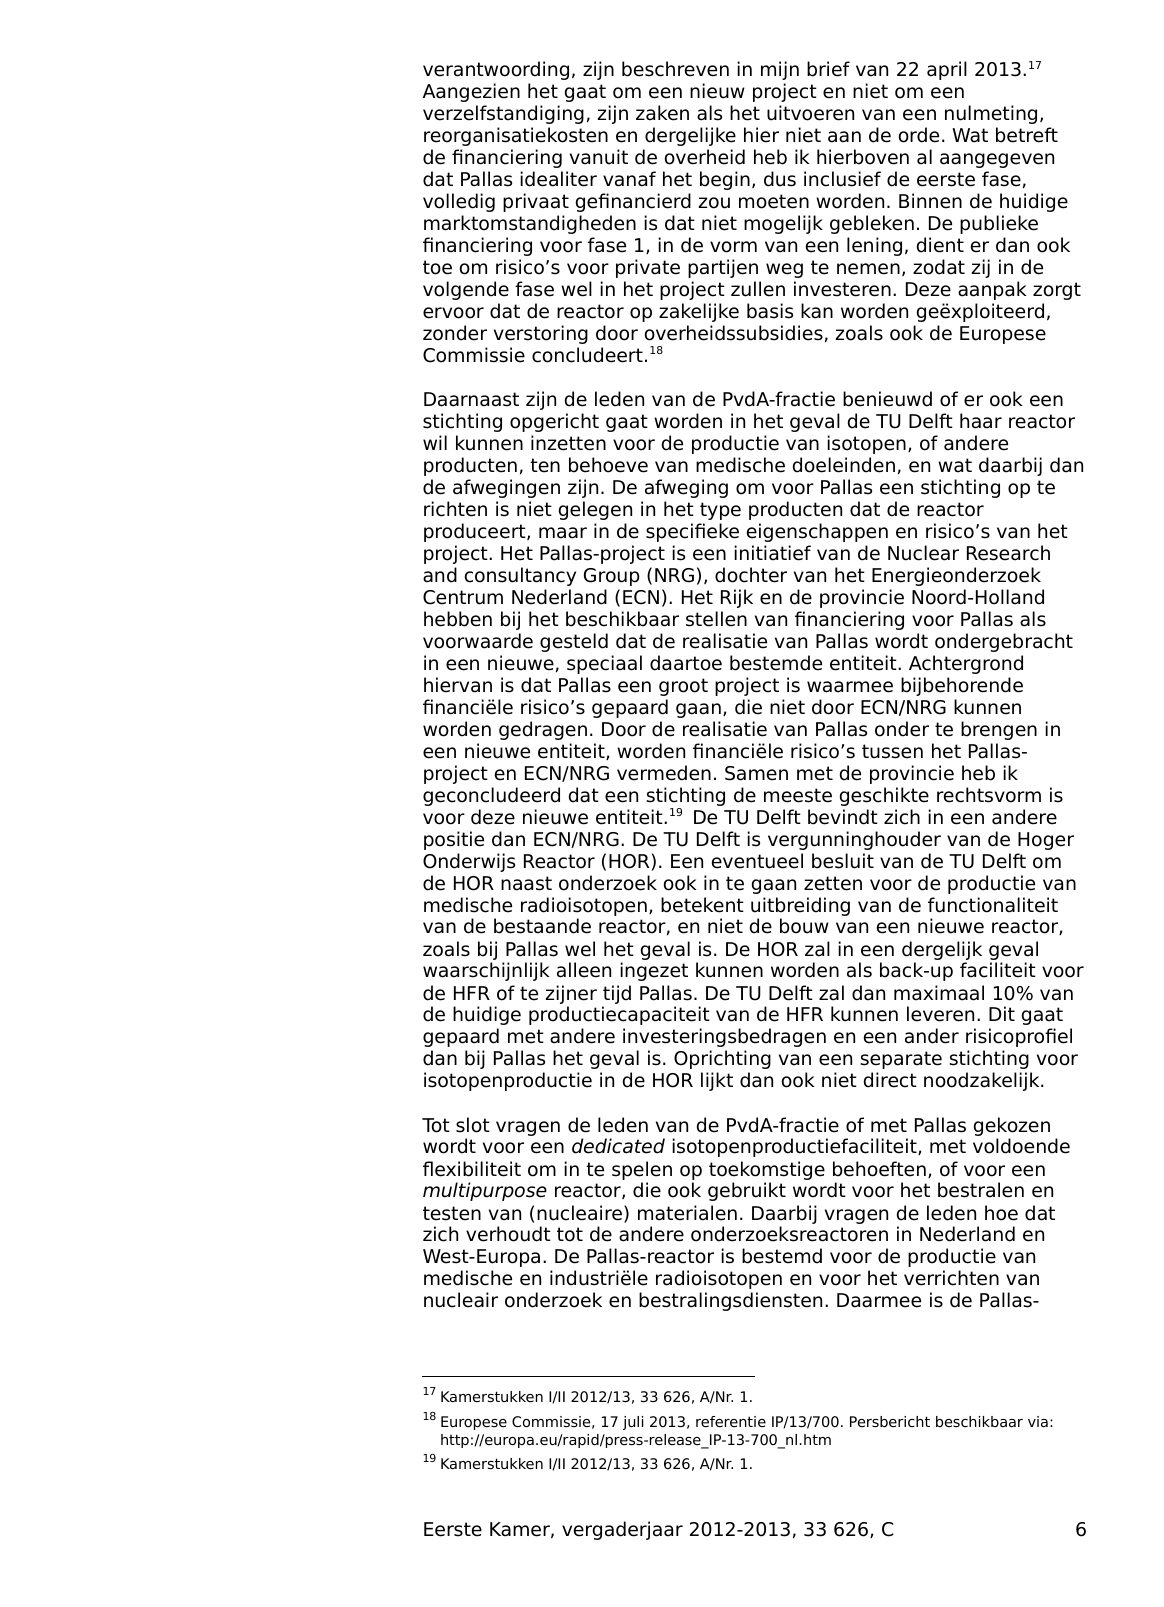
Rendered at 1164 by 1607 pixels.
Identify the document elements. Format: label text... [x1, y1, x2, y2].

text Europese Commissie, 17 juli 2013, referentie IP/13/700. Persbericht beschikbaar via: http://europa.eu/rapid/press-release_IP-13-700_nl.htm [422, 1410, 1087, 1449]
text Kamerstukken I/II 2012/13, 33 626, A/Nr. 1. [422, 1452, 1087, 1474]
text verantwoording, zijn beschreven in mijn brief van 22 april 2013. Aangezien het gaat om een nieuw project en niet om een verzelfstandiging, zijn zaken als het uitvoeren van een nulmeting, reorganisatiekosten en dergelijke hier niet aan de orde. Wat betreft de financiering vanuit de overheid heb ik hierboven al aangegeven dat Pallas idealiter vanaf het begin, dus inclusief de eerste fase, volledig privaat gefinancierd zou moeten worden. Binnen de huidige marktomstandigheden is dat niet mogelijk gebleken. De publieke financiering voor fase 1, in de vorm van een lening, dient er dan ook toe om risico’s voor private partijen weg te nemen, zodat zij in de volgende fase wel in het project zullen investeren. Deze aanpak zorgt ervoor dat de reactor op zakelijke basis kan worden geëxploiteerd, zonder verstoring door overheidssubsidies, zoals ook de Europese Commissie concludeert. [422, 59, 1087, 367]
text Daarnaast zijn de leden van de PvdA-fractie benieuwd of er ook een stichting opgericht gaat worden in het geval de TU Delft haar reactor wil kunnen inzetten voor de productie van isotopen, of andere producten, ten behoeve van medische doeleinden, en wat daarbij dan de afwegingen zijn. De afweging om voor Pallas een stichting op te richten is niet gelegen in het type producten dat de reactor produceert, maar in de specifieke eigenschappen en risico’s van het project. Het Pallas-project is een initiatief van de Nuclear Research and consultancy Group (NRG), dochter van het Energieonderzoek Centrum Nederland (ECN). Het Rijk en de provincie Noord-Holland hebben bij het beschikbaar stellen van financiering voor Pallas als voorwaarde gesteld dat de realisatie van Pallas wordt ondergebracht in een nieuwe, speciaal daartoe bestemde entiteit. Achtergrond hiervan is dat Pallas een groot project is waarmee bijbehorende financiële risico’s gepaard gaan, die niet door ECN/NRG kunnen worden gedragen. Door de realisatie van Pallas onder te brengen in een nieuwe entiteit, worden financiële risico’s tussen het Pallas-project en ECN/NRG vermeden. Samen met de provincie heb ik geconcludeerd dat een stichting de meeste geschikte rechtsvorm is voor deze nieuwe entiteit. De TU Delft bevindt zich in een andere positie dan ECN/NRG. De TU Delft is vergunninghouder van de Hoger Onderwijs Reactor (HOR). Een eventueel besluit van de TU Delft om de HOR naast onderzoek ook in te gaan zetten voor de productie van medische radioisotopen, betekent uitbreiding van de functionaliteit van de bestaande reactor, en niet de bouw van een nieuwe reactor, zoals bij Pallas wel het geval is. De HOR zal in een dergelijk geval waarschijnlijk alleen ingezet kunnen worden als back-up faciliteit voor de HFR of te zijner tijd Pallas. De TU Delft zal dan maximaal 10% van de huidige productiecapaciteit van de HFR kunnen leveren. Dit gaat gepaard met andere investeringsbedragen en een ander risicoprofiel dan bij Pallas het geval is. Oprichting van een separate stichting voor isotopenproductie in de HOR lijkt dan ook niet direct noodzakelijk. [422, 389, 1087, 1092]
text Kamerstukken I/II 2012/13, 33 626, A/Nr. 1. [422, 1385, 1087, 1407]
text Tot slot vragen de leden van de PvdA-fractie of met Pallas gekozen wordt voor een dedicated isotopenproductiefaciliteit, met voldoende flexibiliteit om in te spelen op toekomstige behoeften, of voor een multipurpose reactor, die ook gebruikt wordt voor het bestralen en testen van (nucleaire) materialen. Daarbij vragen de leden hoe dat zich verhoudt tot de andere onderzoeksreactoren in Nederland en West-Europa. De Pallas-reactor is bestemd voor de productie van medische en industriële radioisotopen en voor het verrichten van nucleair onderzoek en bestralingsdiensten. Daarmee is de Pallas- [422, 1114, 1087, 1312]
